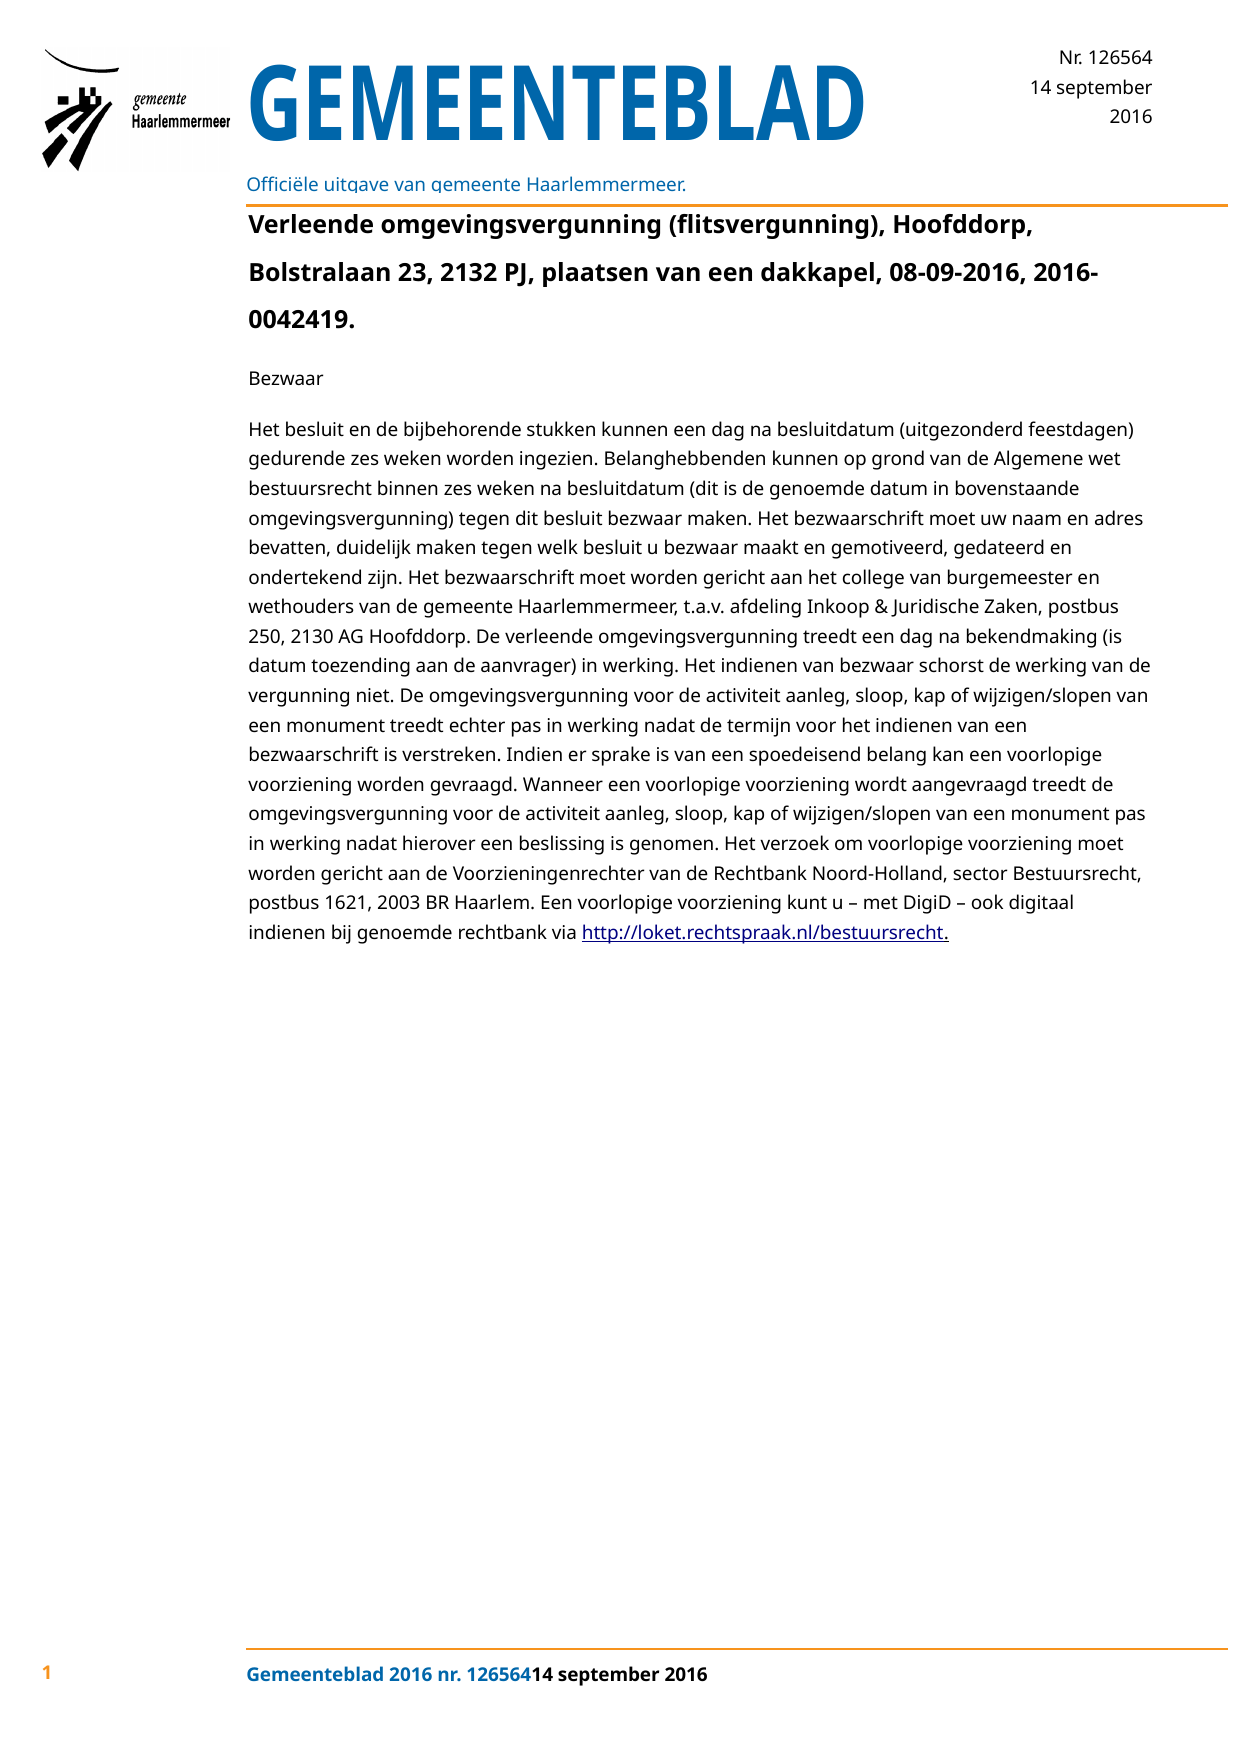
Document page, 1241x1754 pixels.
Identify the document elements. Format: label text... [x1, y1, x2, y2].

text Het besluit en de bijbehorende stukken kunnen een dag na besluitdatum (uitgezonderd feestdagen) gedurende zes weken worden ingezien. Belanghebbenden kunnen op grond van de Algemene wet bestuursrecht binnen zes weken na besluitdatum (dit is de genoemde datum in bovenstaande omgevingsvergunning) tegen dit besluit bezwaar maken. Het bezwaarschrift moet uw naam en adres bevatten, duidelijk maken tegen welk besluit u bezwaar maakt en gemotiveerd, gedateerd en ondertekend zijn. Het bezwaarschrift moet worden gericht aan het college van burgemeester en wethouders van de gemeente Haarlemmermeer, t.a.v. afdeling Inkoop & Juridische Zaken, postbus 250, 2130 AG Hoofddorp. De verleende omgevingsvergunning treedt een dag na bekendmaking (is datum toezending aan de aanvrager) in werking. Het indienen van bezwaar schorst de werking van de vergunning niet. De omgevingsvergunning voor de activiteit aanleg, sloop, kap of wijzigen/slopen van een monument treedt echter pas in werking nadat de termijn voor het indienen van een bezwaarschrift is verstreken. Indien er sprake is van een spoedeisend belang kan een voorlopige voorziening worden gevraagd. Wanneer een voorlopige voorziening wordt aangevraagd treedt de omgevingsvergunning voor de activiteit aanleg, sloop, kap of wijzigen/slopen van een monument pas in werking nadat hierover een beslissing is genomen. Het verzoek om voorlopige voorziening moet worden gericht aan de Voorzieningenrechter van de Rechtbank Noord-Holland, sector Bestuursrecht, postbus 1621, 2003 BR Haarlem. Een voorlopige voorziening kunt u – met DigiD – ook digitaal indienen bij genoemde rechtbank via http://loket.rechtspraak.nl/bestuursrecht. [248, 416, 1152, 944]
text Verleende omgevingsvergunning (flitsvergunning), Hoofddorp, Bolstralaan 23, 2132 PJ, plaatsen van een dakkapel, 08-09-2016, 2016-0042419. [248, 207, 1152, 336]
text Bezwaar [248, 366, 1152, 391]
picture [41, 47, 231, 172]
